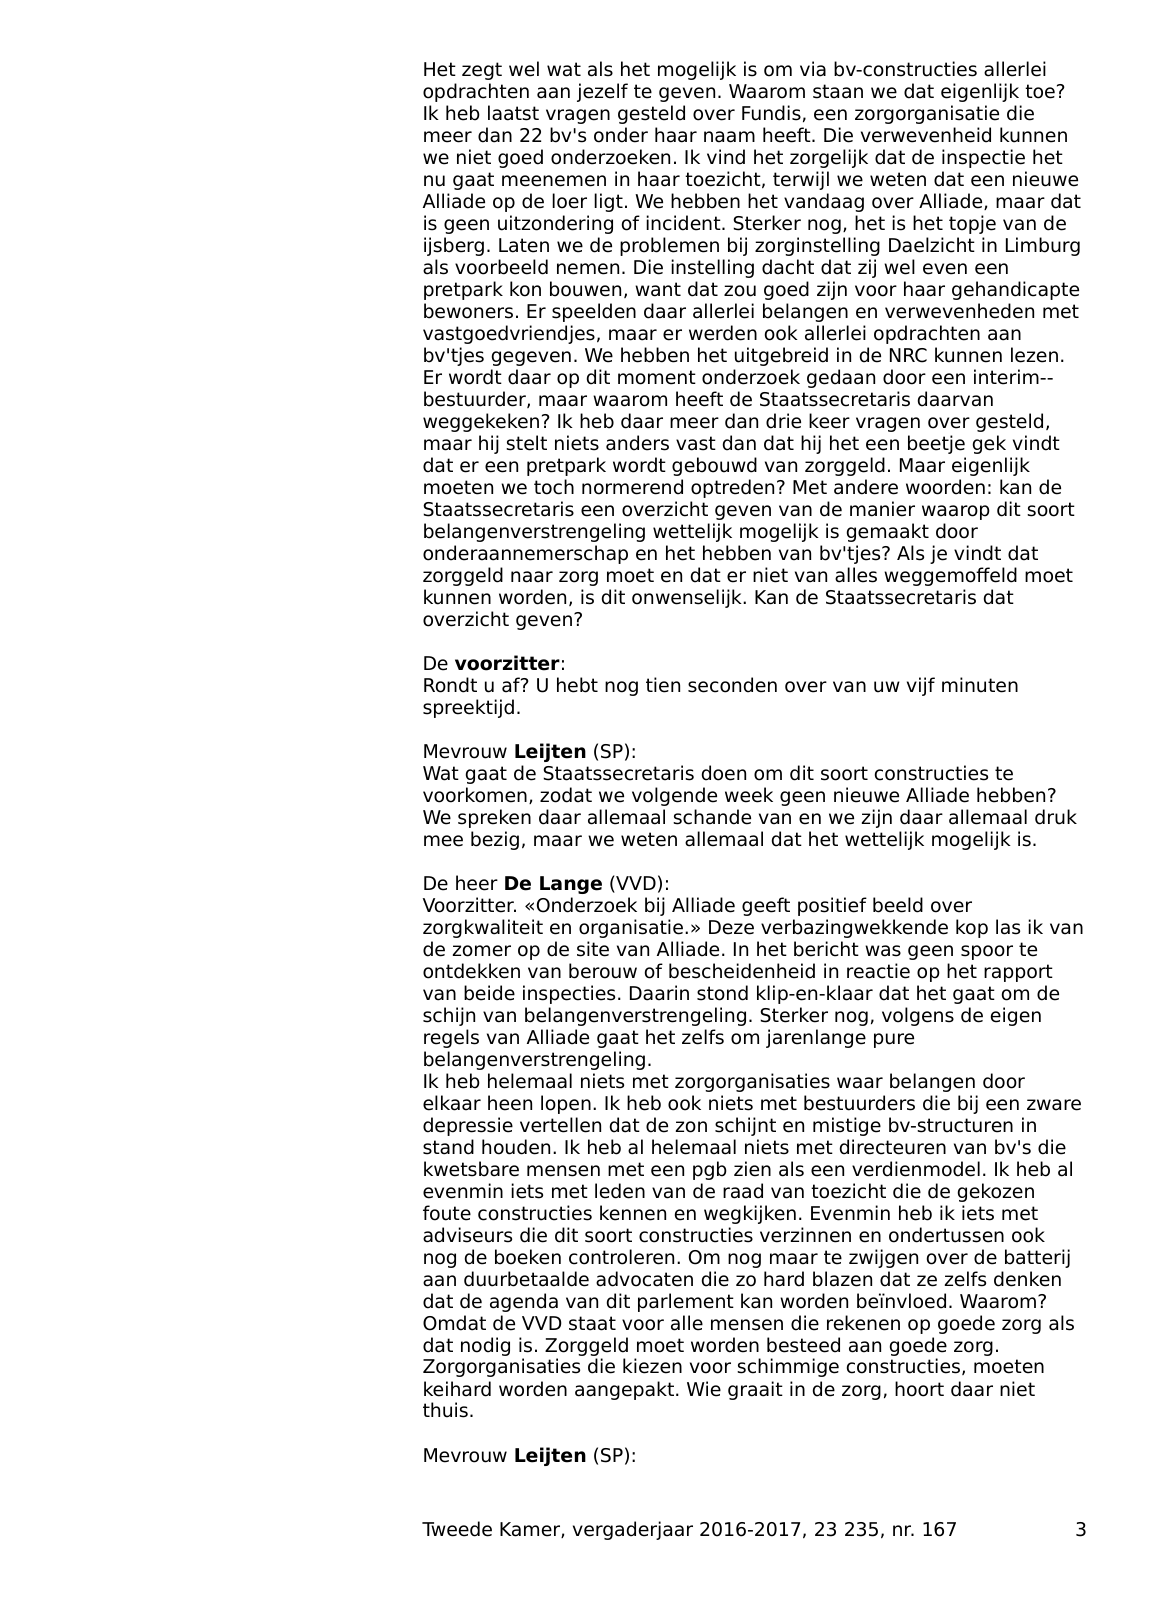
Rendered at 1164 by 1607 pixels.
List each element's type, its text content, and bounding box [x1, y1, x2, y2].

text Wat gaat de Staatssecretaris doen om dit soort constructies te voorkomen, zodat we volgende week geen nieuwe Alliade hebben? We spreken daar allemaal schande van en we zijn daar allemaal druk mee bezig, maar we weten allemaal dat het wettelijk mogelijk is. [422, 763, 1087, 851]
text Mevrouw Leijten (SP): [422, 741, 1087, 763]
text Het zegt wel wat als het mogelijk is om via bv-constructies allerlei opdrachten aan jezelf te geven. Waarom staan we dat eigenlijk toe? Ik heb laatst vragen gesteld over Fundis, een zorgorganisatie die meer dan 22 bv's onder haar naam heeft. Die verwevenheid kunnen we niet goed onderzoeken. Ik vind het zorgelijk dat de inspectie het nu gaat meenemen in haar toezicht, terwijl we weten dat een nieuwe Alliade op de loer ligt. We hebben het vandaag over Alliade, maar dat is geen uitzondering of incident. Sterker nog, het is het topje van de ijsberg. Laten we de problemen bij zorginstelling Daelzicht in Limburg als voorbeeld nemen. Die instelling dacht dat zij wel even een pretpark kon bouwen, want dat zou goed zijn voor haar gehandicapte bewoners. Er speelden daar allerlei belangen en verwevenheden met vastgoedvriendjes, maar er werden ook allerlei opdrachten aan bv'tjes gegeven. We hebben het uitgebreid in de NRC kunnen lezen. Er wordt daar op dit moment onderzoek gedaan door een interim--bestuurder, maar waarom heeft de Staatssecretaris daarvan weggekeken? Ik heb daar meer dan drie keer vragen over gesteld, maar hij stelt niets anders vast dan dat hij het een beetje gek vindt dat er een pretpark wordt gebouwd van zorggeld. Maar eigenlijk moeten we toch normerend optreden? Met andere woorden: kan de Staatssecretaris een overzicht geven van de manier waarop dit soort belangenverstrengeling wettelijk mogelijk is gemaakt door onderaannemerschap en het hebben van bv'tjes? Als je vindt dat zorggeld naar zorg moet en dat er niet van alles weggemoffeld moet kunnen worden, is dit onwenselijk. Kan de Staatssecretaris dat overzicht geven? [422, 59, 1087, 631]
text Voorzitter. «Onderzoek bij Alliade geeft positief beeld over zorgkwaliteit en organisatie.» Deze verbazingwekkende kop las ik van de zomer op de site van Alliade. In het bericht was geen spoor te ontdekken van berouw of bescheidenheid in reactie op het rapport van beide inspecties. Daarin stond klip-en-klaar dat het gaat om de schijn van belangenverstrengeling. Sterker nog, volgens de eigen regels van Alliade gaat het zelfs om jarenlange pure belangenverstrengeling. [422, 895, 1087, 1071]
text De voorzitter: [422, 653, 1087, 675]
text Mevrouw Leijten (SP): [422, 1444, 1087, 1467]
text Rondt u af? U hebt nog tien seconden over van uw vijf minuten spreektijd. [422, 675, 1087, 719]
text Ik heb helemaal niets met zorgorganisaties waar belangen door elkaar heen lopen. Ik heb ook niets met bestuurders die bij een zware depressie vertellen dat de zon schijnt en mistige bv-structuren in stand houden. Ik heb al helemaal niets met directeuren van bv's die kwetsbare mensen met een pgb zien als een verdienmodel. Ik heb al evenmin iets met leden van de raad van toezicht die de gekozen foute constructies kennen en wegkijken. Evenmin heb ik iets met adviseurs die dit soort constructies verzinnen en ondertussen ook nog de boeken controleren. Om nog maar te zwijgen over de batterij aan duurbetaalde advocaten die zo hard blazen dat ze zelfs denken dat de agenda van dit parlement kan worden beïnvloed. Waarom? Omdat de VVD staat voor alle mensen die rekenen op goede zorg als dat nodig is. Zorggeld moet worden besteed aan goede zorg. Zorgorganisaties die kiezen voor schimmige constructies, moeten keihard worden aangepakt. Wie graait in de zorg, hoort daar niet thuis. [422, 1071, 1087, 1422]
text De heer De Lange (VVD): [422, 873, 1087, 895]
